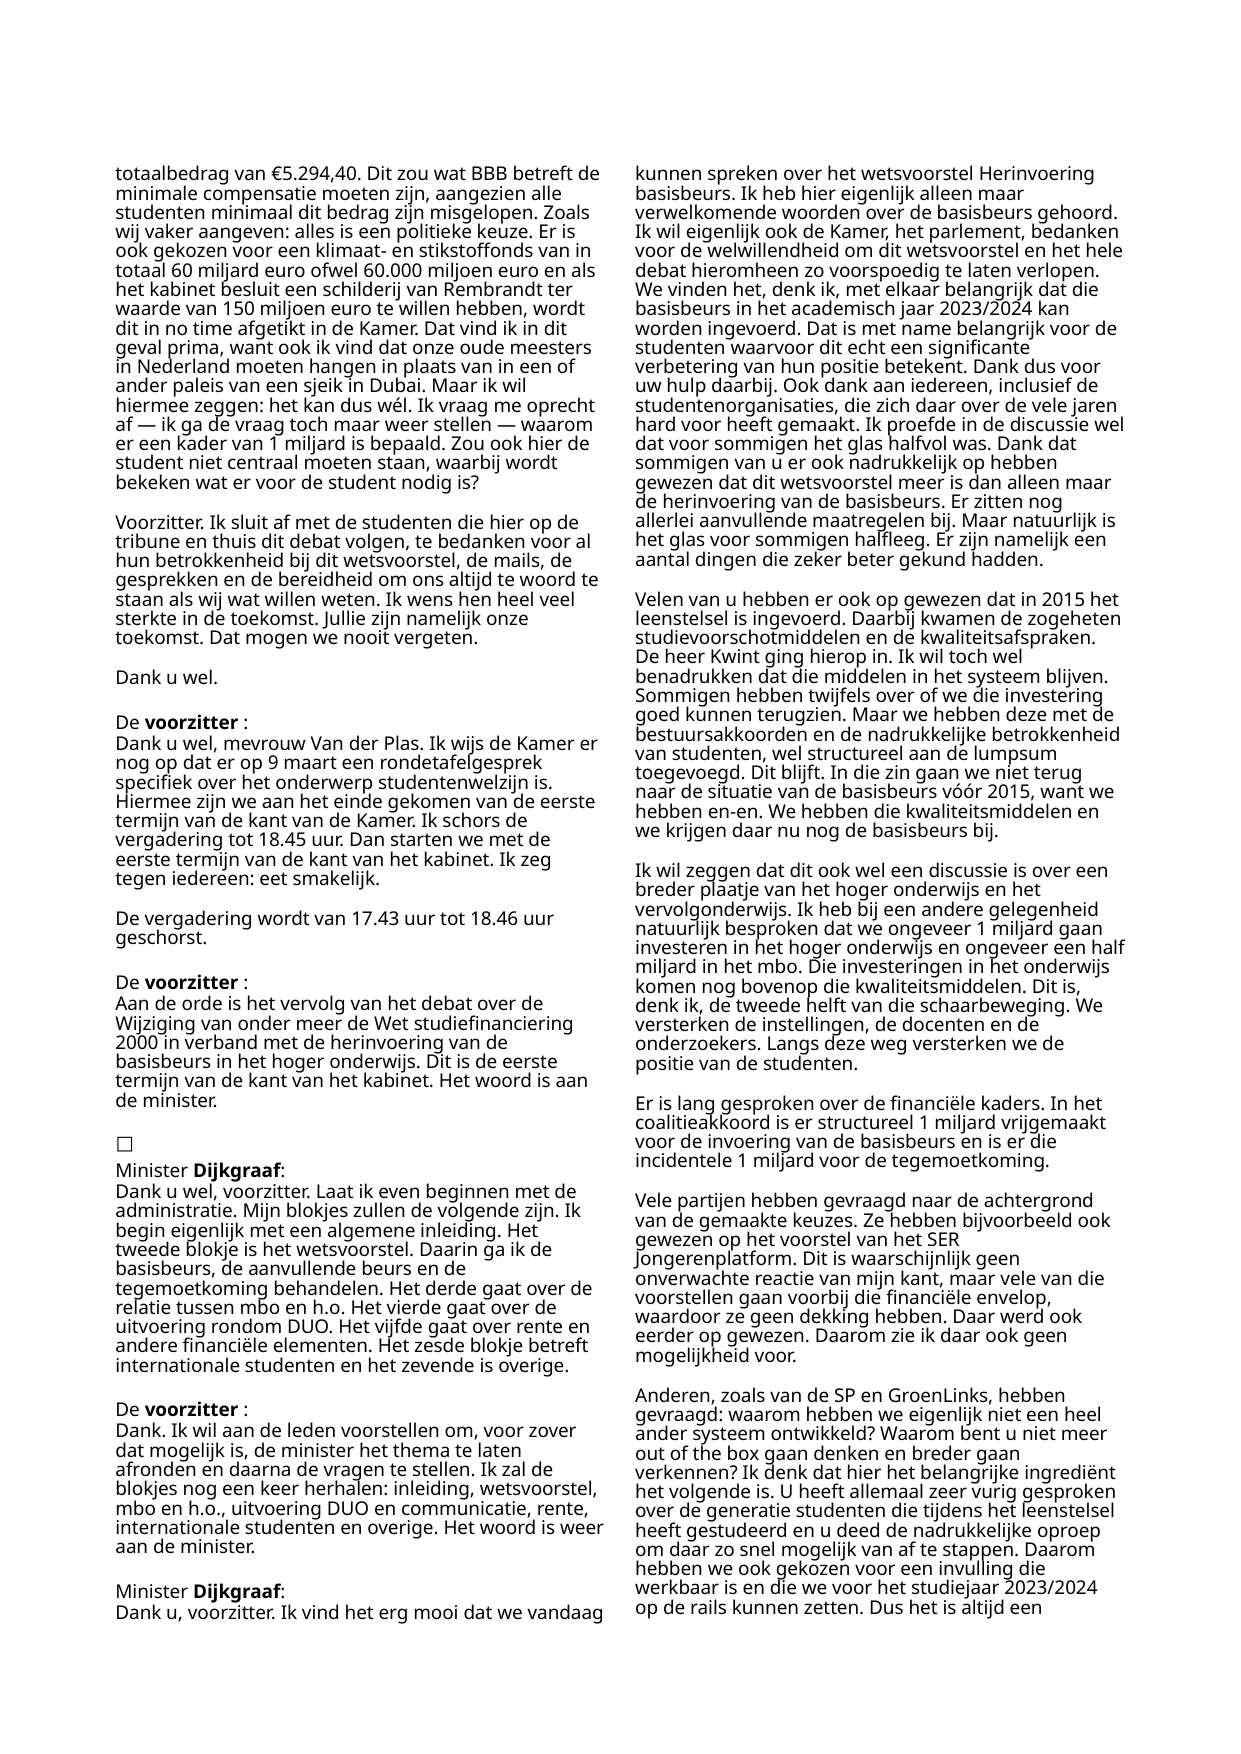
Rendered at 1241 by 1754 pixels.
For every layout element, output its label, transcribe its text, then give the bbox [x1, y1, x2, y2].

text De voorzitter : [115, 1397, 605, 1422]
text De vergadering wordt van 17.43 uur tot 18.46 uur geschorst. [115, 910, 605, 949]
text Dank u wel. [115, 669, 605, 688]
text Voorzitter. Ik sluit af met de studenten die hier op de tribune en thuis dit debat volgen, te bedanken voor al hun betrokkenheid bij dit wetsvoorstel, de mails, de gesprekken en de bereidheid om ons altijd te woord te staan als wij wat willen weten. Ik wens hen heel veel sterkte in de toekomst. Jullie zijn namelijk onze toekomst. Dat mogen we nooit vergeten. [115, 514, 605, 648]
text Er is lang gesproken over de financiële kaders. In het coalitieakkoord is er structureel 1 miljard vrijgemaakt voor de invoering van de basisbeurs en is er die incidentele 1 miljard voor de tegemoetkoming. [635, 1095, 1125, 1172]
text Ik wil zeggen dat dit ook wel een discussie is over een breder plaatje van het hoger onderwijs en het vervolgonderwijs. Ik heb bij een andere gelegenheid natuurlijk besproken dat we ongeveer 1 miljard gaan investeren in het hoger onderwijs en ongeveer een half miljard in het mbo. Die investeringen in het onderwijs komen nog bovenop die kwaliteitsmiddelen. Dit is, denk ik, de tweede helft van die schaarbeweging. We versterken de instellingen, de docenten en de onderzoekers. Langs deze weg versterken we de positie van de studenten. [635, 862, 1125, 1074]
text Dank u wel, mevrouw Van der Plas. Ik wijs de Kamer er nog op dat er op 9 maart een rondetafelgesprek specifiek over het onderwerp studentenwelzijn is. Hiermee zijn we aan het einde gekomen van de eerste termijn van de kant van de Kamer. Ik schors de vergadering tot 18.45 uur. Dan starten we met de eerste termijn van de kant van het kabinet. Ik zeg tegen iedereen: eet smakelijk. [115, 735, 605, 889]
text Dank u wel, voorzitter. Laat ik even beginnen met de administratie. Mijn blokjes zullen de volgende zijn. Ik begin eigenlijk met een algemene inleiding. Het tweede blokje is het wetsvoorstel. Daarin ga ik de basisbeurs, de aanvullende beurs en de tegemoetkoming behandelen. Het derde gaat over de relatie tussen mbo en h.o. Het vierde gaat over de uitvoering rondom DUO. Het vijfde gaat over rente en andere financiële elementen. Het zesde blokje betreft internationale studenten en het zevende is overige. [115, 1183, 605, 1376]
text Velen van u hebben er ook op gewezen dat in 2015 het leenstelsel is ingevoerd. Daarbij kwamen de zogeheten studievoorschotmiddelen en de kwaliteitsafspraken. De heer Kwint ging hierop in. Ik wil toch wel benadrukken dat die middelen in het systeem blijven. Sommigen hebben twijfels over of we die investering goed kunnen terugzien. Maar we hebben deze met de bestuursakkoorden en de nadrukkelijke betrokkenheid van studenten, wel structureel aan de lumpsum toegevoegd. Dit blijft. In die zin gaan we niet terug naar de situatie van de basisbeurs vóór 2015, want we hebben en-en. We hebben die kwaliteitsmiddelen en we krijgen daar nu nog de basisbeurs bij. [635, 591, 1125, 841]
text Minister Dijkgraaf: [115, 1157, 605, 1183]
text Aan de orde is het vervolg van het debat over de Wijziging van onder meer de Wet studiefinanciering 2000 in verband met de herinvoering van de basisbeurs in het hoger onderwijs. Dit is de eerste termijn van de kant van het kabinet. Het woord is aan de minister. [115, 995, 605, 1111]
text totaalbedrag van €5.294,40. Dit zou wat BBB betreft de minimale compensatie moeten zijn, aangezien alle studenten minimaal dit bedrag zijn misgelopen. Zoals wij vaker aangeven: alles is een politieke keuze. Er is ook gekozen voor een klimaat- en stikstoffonds van in totaal 60 miljard euro ofwel 60.000 miljoen euro en als het kabinet besluit een schilderij van Rembrandt ter waarde van 150 miljoen euro te willen hebben, wordt dit in no time afgetikt in de Kamer. Dat vind ik in dit geval prima, want ook ik vind dat onze oude meesters in Nederland moeten hangen in plaats van in een of ander paleis van een sjeik in Dubai. Maar ik wil hiermee zeggen: het kan dus wél. Ik vraag me oprecht af — ik ga de vraag toch maar weer stellen — waarom er een kader van 1 miljard is bepaald. Zou ook hier de student niet centraal moeten staan, waarbij wordt bekeken wat er voor de student nodig is? [115, 165, 605, 493]
text Dank u, voorzitter. Ik vind het erg mooi dat we vandaag [115, 1604, 605, 1623]
text Anderen, zoals van de SP en GroenLinks, hebben gevraagd: waarom hebben we eigenlijk niet een heel ander systeem ontwikkeld? Waarom bent u niet meer out of the box gaan denken en breder gaan verkennen? Ik denk dat hier het belangrijke ingrediënt het volgende is. U heeft allemaal zeer vurig gesproken over de generatie studenten die tijdens het leenstelsel heeft gestudeerd en u deed de nadrukkelijke oproep om daar zo snel mogelijk van af te stappen. Daarom hebben we ook gekozen voor een invulling die werkbaar is en die we voor het studiejaar 2023/2024 op de rails kunnen zetten. Dus het is altijd een [635, 1387, 1125, 1618]
text Vele partijen hebben gevraagd naar de achtergrond van de gemaakte keuzes. Ze hebben bijvoorbeeld ook gewezen op het voorstel van het SER Jongerenplatform. Dit is waarschijnlijk geen onverwachte reactie van mijn kant, maar vele van die voorstellen gaan voorbij die financiële envelop, waardoor ze geen dekking hebben. Daar werd ook eerder op gewezen. Daarom zie ik daar ook geen mogelijkheid voor. [635, 1192, 1125, 1366]
text Minister Dijkgraaf: [115, 1578, 605, 1604]
text ⬜ [115, 1132, 605, 1157]
text Dank. Ik wil aan de leden voorstellen om, voor zover dat mogelijk is, de minister het thema te laten afronden en daarna de vragen te stellen. Ik zal de blokjes nog een keer herhalen: inleiding, wetsvoorstel, mbo en h.o., uitvoering DUO en communicatie, rente, internationale studenten en overige. Het woord is weer aan de minister. [115, 1422, 605, 1557]
text De voorzitter : [115, 969, 605, 995]
text De voorzitter : [115, 709, 605, 735]
text kunnen spreken over het wetsvoorstel Herinvoering basisbeurs. Ik heb hier eigenlijk alleen maar verwelkomende woorden over de basisbeurs gehoord. Ik wil eigenlijk ook de Kamer, het parlement, bedanken voor de welwillendheid om dit wetsvoorstel en het hele debat hieromheen zo voorspoedig te laten verlopen. We vinden het, denk ik, met elkaar belangrijk dat die basisbeurs in het academisch jaar 2023/2024 kan worden ingevoerd. Dat is met name belangrijk voor de studenten waarvoor dit echt een significante verbetering van hun positie betekent. Dank dus voor uw hulp daarbij. Ook dank aan iedereen, inclusief de studentenorganisaties, die zich daar over de vele jaren hard voor heeft gemaakt. Ik proefde in de discussie wel dat voor sommigen het glas halfvol was. Dank dat sommigen van u er ook nadrukkelijk op hebben gewezen dat dit wetsvoorstel meer is dan alleen maar de herinvoering van de basisbeurs. Er zitten nog allerlei aanvullende maatregelen bij. Maar natuurlijk is het glas voor sommigen halfleeg. Er zijn namelijk een aantal dingen die zeker beter gekund hadden. [635, 165, 1125, 570]
